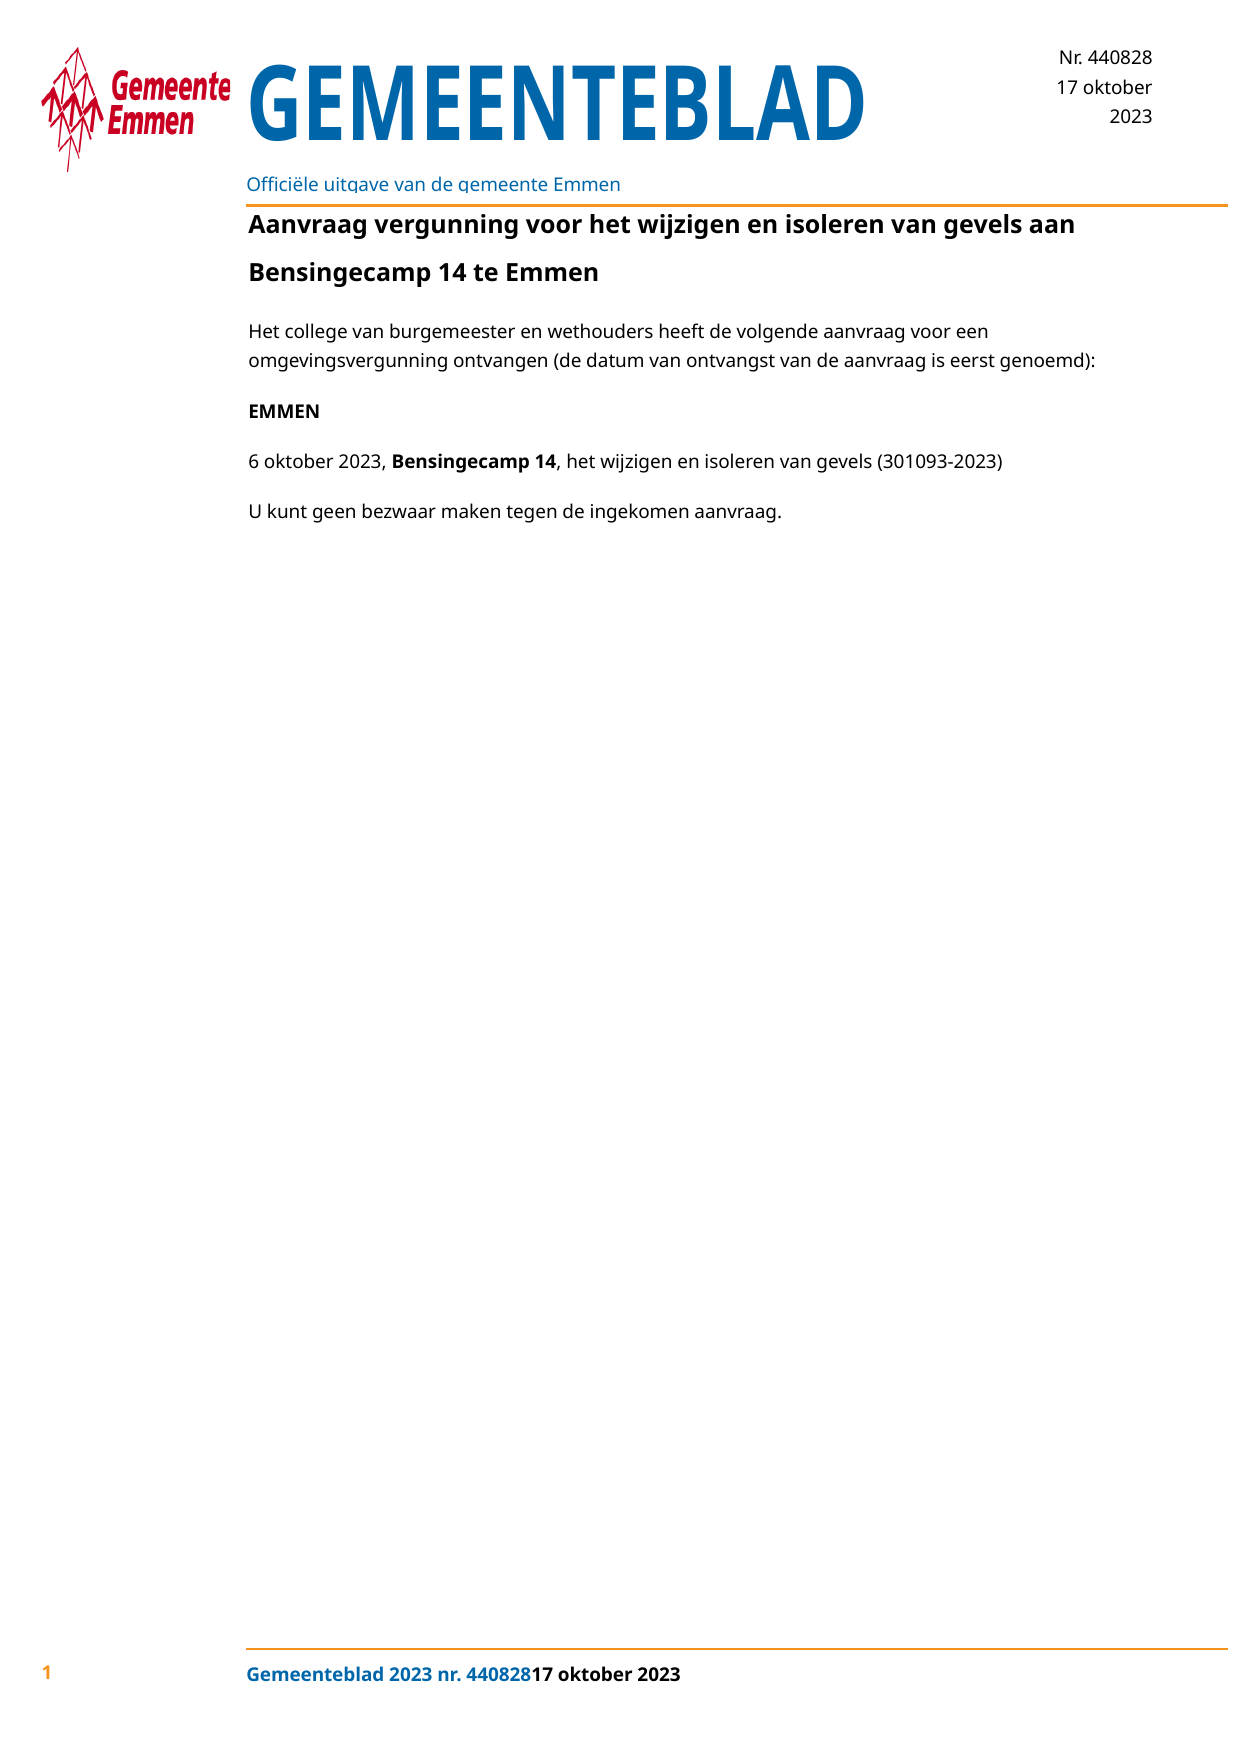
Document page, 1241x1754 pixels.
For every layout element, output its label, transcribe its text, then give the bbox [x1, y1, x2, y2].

text Aanvraag vergunning voor het wijzigen en isoleren van gevels aan Bensingecamp 14 te Emmen [248, 207, 1152, 288]
text Het college van burgemeester en wethouders heeft de volgende aanvraag voor een omgevingsvergunning ontvangen (de datum van ontvangst van de aanvraag is eerst genoemd): [248, 318, 1152, 373]
text 6 oktober 2023, Bensingecamp 14, het wijzigen en isoleren van gevels (301093-2023) [248, 448, 1152, 474]
text U kunt geen bezwaar maken tegen de ingekomen aanvraag. [248, 499, 1152, 524]
text EMMEN [248, 398, 1152, 424]
picture [41, 47, 231, 172]
